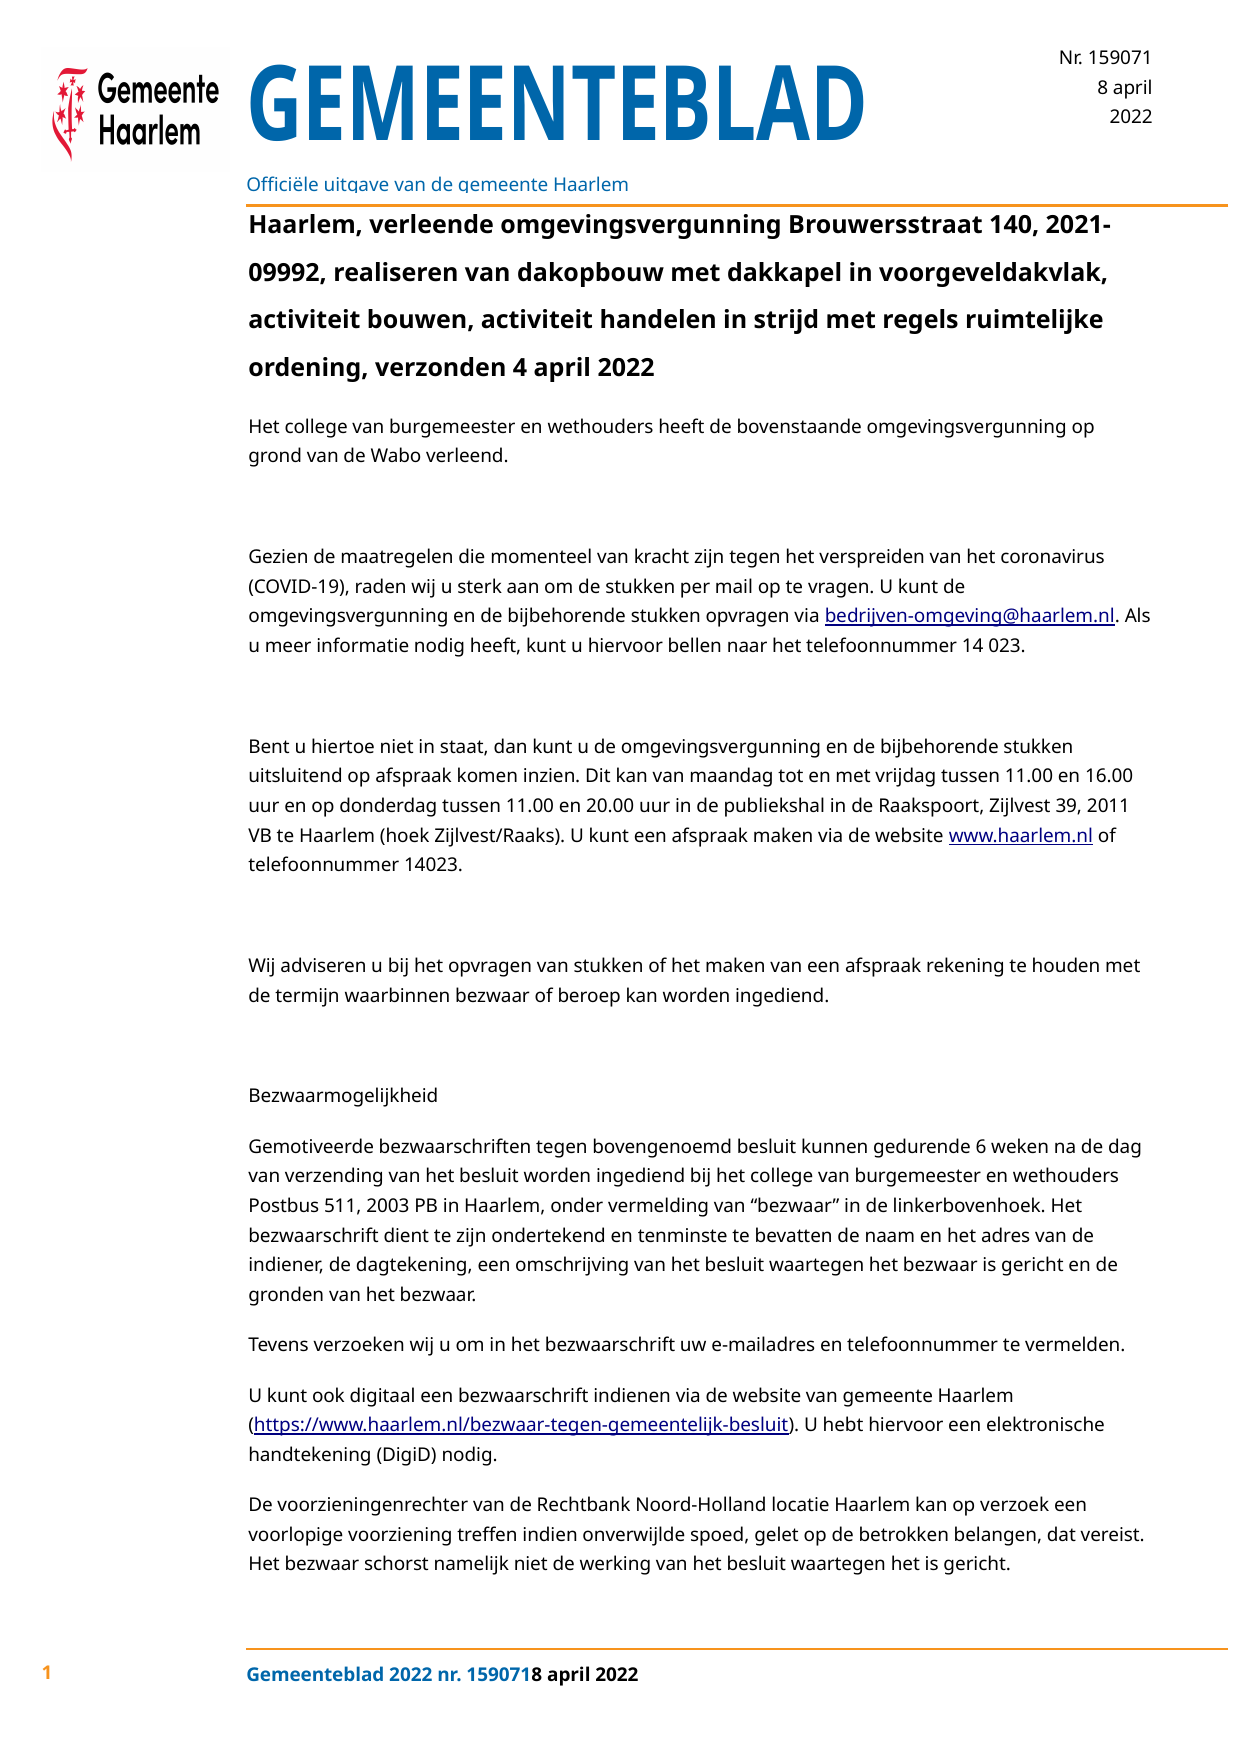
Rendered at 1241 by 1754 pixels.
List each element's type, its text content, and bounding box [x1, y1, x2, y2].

text Bent u hiertoe niet in staat, dan kunt u de omgevingsvergunning en de bijbehorende stukken uitsluitend op afspraak komen inzien. Dit kan van maandag tot en met vrijdag tussen 11.00 en 16.00 uur en op donderdag tussen 11.00 en 20.00 uur in de publiekshal in de Raakspoort, Zijlvest 39, 2011 VB te Haarlem (hoek Zijlvest/Raaks). U kunt een afspraak maken via de website www.haarlem.nl of telefoonnummer 14023. [248, 733, 1152, 877]
text Haarlem, verleende omgevingsvergunning Brouwersstraat 140, 2021-09992, realiseren van dakopbouw met dakkapel in voorgeveldakvlak, activiteit bouwen, activiteit handelen in strijd met regels ruimtelijke ordening, verzonden 4 april 2022 [248, 207, 1152, 384]
text U kunt ook digitaal een bezwaarschrift indienen via de website van gemeente Haarlem (https://www.haarlem.nl/bezwaar-tegen-gemeentelijk-besluit). U hebt hiervoor een elektronische handtekening (DigiD) nodig. [248, 1382, 1152, 1467]
text Tevens verzoeken wij u om in het bezwaarschrift uw e-mailadres en telefoonnummer te vermelden. [248, 1331, 1152, 1357]
text Gezien de maatregelen die momenteel van kracht zijn tegen het verspreiden van het coronavirus (COVID-19), raden wij u sterk aan om de stukken per mail op te vragen. U kunt de omgevingsvergunning en de bijbehorende stukken opvragen via bedrijven-omgeving@haarlem.nl. Als u meer informatie nodig heeft, kunt u hiervoor bellen naar het telefoonnummer 14 023. [248, 543, 1152, 658]
text Gemotiveerde bezwaarschriften tegen bovengenoemd besluit kunnen gedurende 6 weken na de dag van verzending van het besluit worden ingediend bij het college van burgemeester en wethouders Postbus 511, 2003 PB in Haarlem, onder vermelding van “bezwaar” in de linkerbovenhoek. Het bezwaarschrift dient te zijn ondertekend en tenminste te bevatten de naam en het adres van de indiener, de dagtekening, een omschrijving van het besluit waartegen het bezwaar is gericht en de gronden van het bezwaar. [248, 1133, 1152, 1307]
picture [41, 47, 231, 172]
text Wij adviseren u bij het opvragen van stukken of het maken van een afspraak rekening te houden met de termijn waarbinnen bezwaar of beroep kan worden ingediend. [248, 952, 1152, 1008]
text Bezwaarmogelijkheid [248, 1083, 1152, 1108]
text Het college van burgemeester en wethouders heeft de bovenstaande omgevingsvergunning op grond van de Wabo verleend. [248, 413, 1152, 468]
text De voorzieningenrechter van de Rechtbank Noord-Holland locatie Haarlem kan op verzoek een voorlopige voorziening treffen indien onverwijlde spoed, gelet op de betrokken belangen, dat vereist. Het bezwaar schorst namelijk niet de werking van het besluit waartegen het is gericht. [248, 1491, 1152, 1576]
